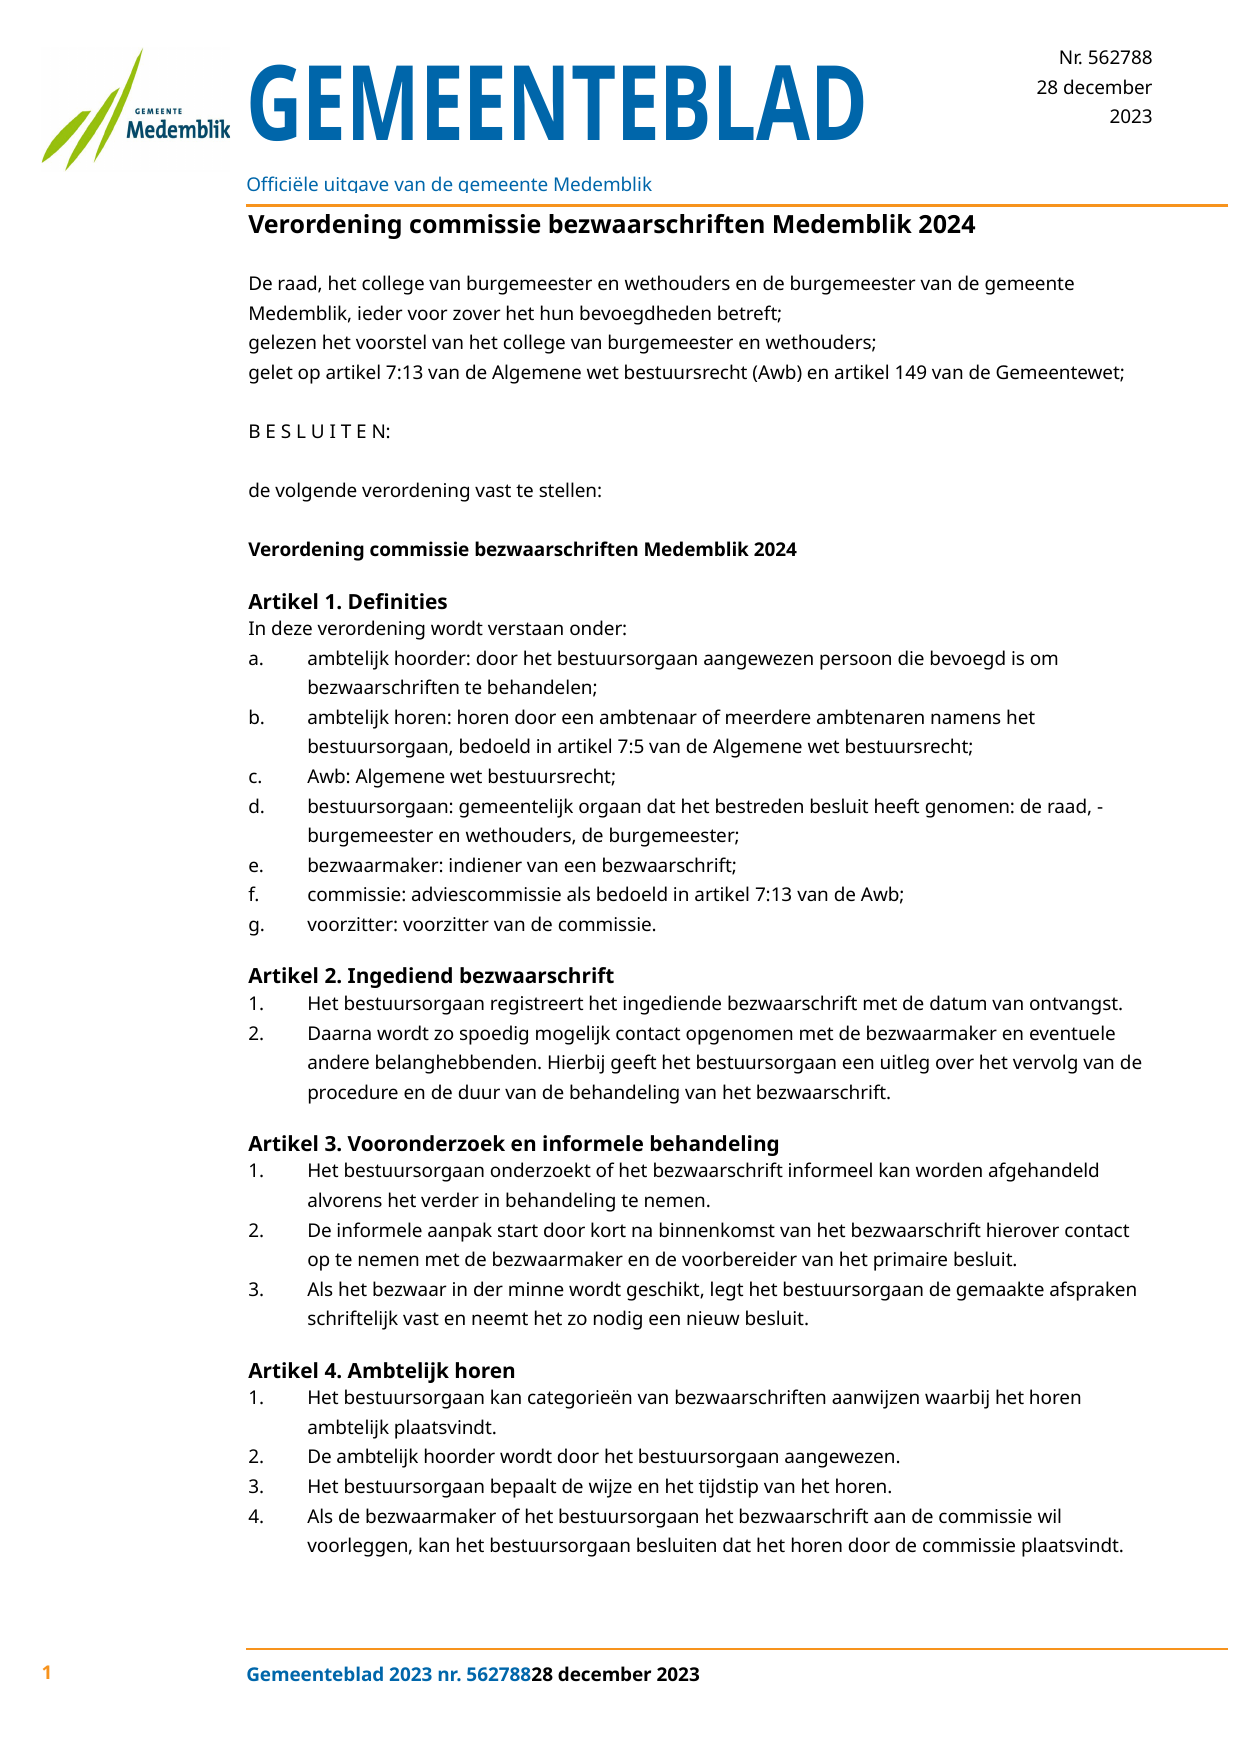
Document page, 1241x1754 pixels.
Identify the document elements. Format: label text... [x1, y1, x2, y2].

picture [41, 47, 231, 172]
list Als de bezwaarmaker of het bestuursorgaan het bezwaarschrift aan de commissie wil voorleggen, kan het bestuursorgaan besluiten dat het horen door de commissie plaatsvindt. [248, 1503, 1152, 1558]
list De informele aanpak start door kort na binnenkomst van het bezwaarschrift hierover contact op te nemen met de bezwaarmaker en de voorbereider van het primaire besluit. [248, 1217, 1152, 1272]
list Daarna wordt zo spoedig mogelijk contact opgenomen met de bezwaarmaker en eventuele andere belanghebbenden. Hierbij geeft het bestuursorgaan een uitleg over het vervolg van de procedure en de duur van de behandeling van het bezwaarschrift. [248, 1020, 1152, 1104]
text Verordening commissie bezwaarschriften Medemblik 2024 [248, 207, 1152, 241]
text Verordening commissie bezwaarschriften Medemblik 2024 [248, 537, 1152, 562]
list Het bestuursorgaan registreert het ingediende bezwaarschrift met de datum van ontvangst. [248, 990, 1152, 1016]
text Artikel 3. Vooronderzoek en informele behandeling [248, 1129, 1152, 1158]
list ambtelijk hoorder: door het bestuursorgaan aangewezen persoon die bevoegd is om bezwaarschriften te behandelen; [248, 645, 1152, 700]
text In deze verordening wordt verstaan onder: [248, 615, 1152, 641]
text De raad, het college van burgemeester en wethouders en de burgemeester van de gemeente Medemblik, ieder voor zover het hun bevoegdheden betreft; [248, 270, 1152, 326]
list Het bestuursorgaan kan categorieën van bezwaarschriften aanwijzen waarbij het horen ambtelijk plaatsvindt. [248, 1384, 1152, 1440]
text Artikel 1. Definities [248, 587, 1152, 615]
list bezwaarmaker: indiener van een bezwaarschrift; [248, 852, 1152, 878]
list Awb: Algemene wet bestuursrecht; [248, 763, 1152, 789]
list Als het bezwaar in der minne wordt geschikt, legt het bestuursorgaan de gemaakte afspraken schriftelijk vast en neemt het zo nodig een nieuw besluit. [248, 1276, 1152, 1331]
list Het bestuursorgaan bepaalt de wijze en het tijdstip van het horen. [248, 1473, 1152, 1499]
list Het bestuursorgaan onderzoekt of het bezwaarschrift informeel kan worden afgehandeld alvorens het verder in behandeling te nemen. [248, 1158, 1152, 1213]
text gelet op artikel 7:13 van de Algemene wet bestuursrecht (Awb) en artikel 149 van de Gemeentewet; [248, 359, 1152, 385]
text Artikel 2. Ingediend bezwaarschrift [248, 962, 1152, 990]
list bestuursorgaan: gemeentelijk orgaan dat het bestreden besluit heeft genomen: de raad, -burgemeester en wethouders, de burgemeester; [248, 793, 1152, 848]
text de volgende verordening vast te stellen: [248, 477, 1152, 503]
text B E S L U I T E N: [248, 418, 1152, 444]
text Artikel 4. Ambtelijk horen [248, 1356, 1152, 1384]
list voorzitter: voorzitter van de commissie. [248, 911, 1152, 937]
list ambtelijk horen: horen door een ambtenaar of meerdere ambtenaren namens het bestuursorgaan, bedoeld in artikel 7:5 van de Algemene wet bestuursrecht; [248, 704, 1152, 759]
list commissie: adviescommissie als bedoeld in artikel 7:13 van de Awb; [248, 882, 1152, 907]
list De ambtelijk hoorder wordt door het bestuursorgaan aangewezen. [248, 1444, 1152, 1469]
text gelezen het voorstel van het college van burgemeester en wethouders; [248, 329, 1152, 355]
